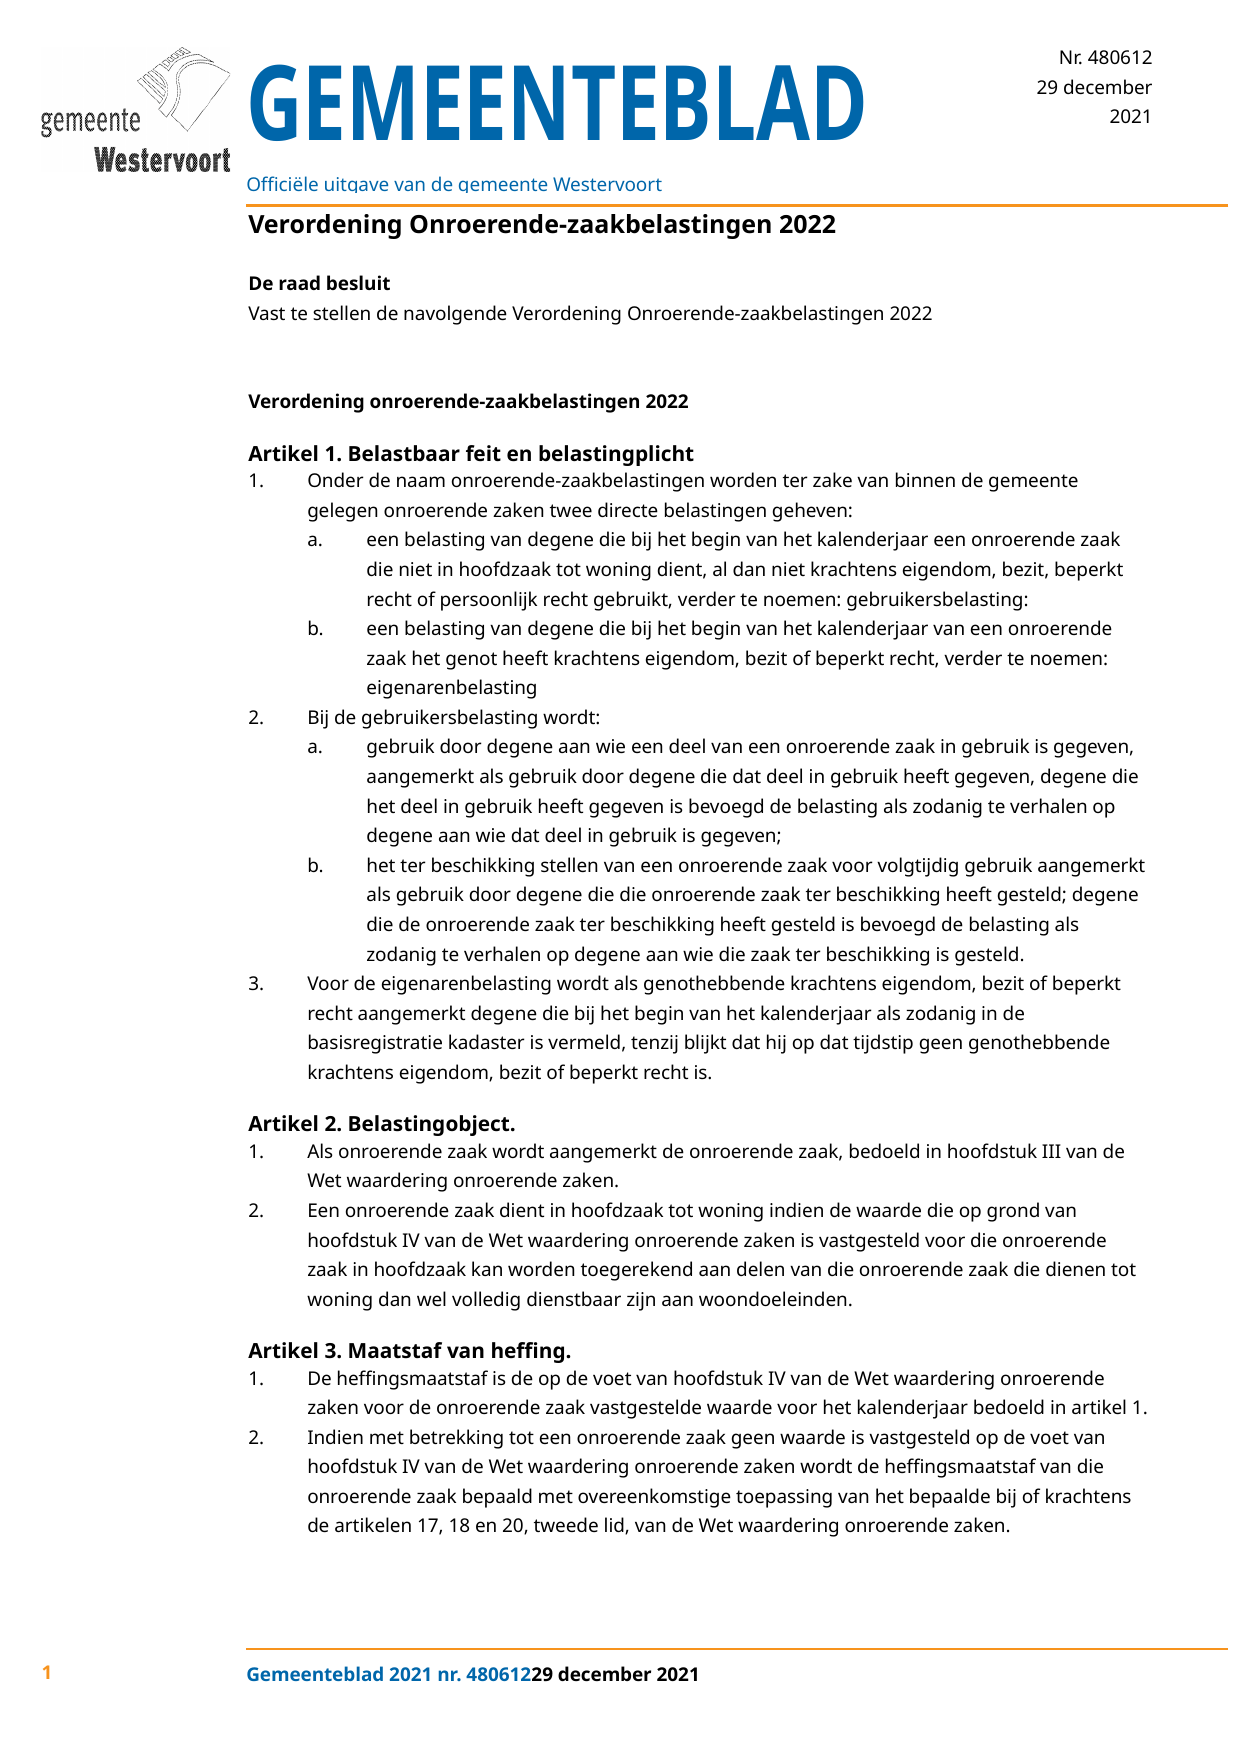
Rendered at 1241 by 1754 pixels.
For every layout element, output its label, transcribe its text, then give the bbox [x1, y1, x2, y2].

list een belasting van degene die bij het begin van het kalenderjaar een onroerende zaak die niet in hoofdzaak tot woning dient, al dan niet krachtens eigendom, bezit, beperkt recht of persoonlijk recht gebruikt, verder te noemen: gebruikersbelasting: [307, 527, 1152, 612]
text Artikel 1. Belastbaar feit en belastingplicht [248, 439, 1152, 467]
list Onder de naam onroerende-zaakbelastingen worden ter zake van binnen de gemeente gelegen onroerende zaken twee directe belastingen geheven: [248, 467, 1152, 523]
list Als onroerende zaak wordt aangemerkt de onroerende zaak, bedoeld in hoofdstuk III van de Wet waardering onroerende zaken. [248, 1138, 1152, 1193]
list Bij de gebruikersbelasting wordt: [248, 704, 1152, 730]
picture [41, 47, 231, 172]
list Voor de eigenarenbelasting wordt als genothebbende krachtens eigendom, bezit of beperkt recht aangemerkt degene die bij het begin van het kalenderjaar als zodanig in de basisregistratie kadaster is vermeld, tenzij blijkt dat hij op dat tijdstip geen genothebbende krachtens eigendom, bezit of beperkt recht is. [248, 970, 1152, 1085]
list Een onroerende zaak dient in hoofdzaak tot woning indien de waarde die op grond van hoofdstuk IV van de Wet waardering onroerende zaken is vastgesteld voor die onroerende zaak in hoofdzaak kan worden toegerekend aan delen van die onroerende zaak die dienen tot woning dan wel volledig dienstbaar zijn aan woondoeleinden. [248, 1197, 1152, 1312]
text Artikel 3. Maatstaf van heffing. [248, 1336, 1152, 1365]
list het ter beschikking stellen van een onroerende zaak voor volgtijdig gebruik aangemerkt als gebruik door degene die die onroerende zaak ter beschikking heeft gesteld; degene die de onroerende zaak ter beschikking heeft gesteld is bevoegd de belasting als zodanig te verhalen op degene aan wie die zaak ter beschikking is gesteld. [307, 852, 1152, 967]
text Verordening onroerende-zaakbelastingen 2022 [248, 389, 1152, 414]
text De raad besluit [248, 270, 1152, 296]
text ‎Verordening Onroerende-zaakbelastingen 2022 [248, 207, 1152, 241]
list gebruik door degene aan wie een deel van een onroerende zaak in gebruik is gegeven, aangemerkt als gebruik door degene die dat deel in gebruik heeft gegeven, degene die het deel in gebruik heeft gegeven is bevoegd de belasting als zodanig te verhalen op degene aan wie dat deel in gebruik is gegeven; [307, 734, 1152, 848]
list De heffingsmaatstaf is de op de voet van hoofdstuk IV van de Wet waardering onroerende zaken voor de onroerende zaak vastgestelde waarde voor het kalenderjaar bedoeld in artikel 1. [248, 1365, 1152, 1420]
text Artikel 2. Belastingobject. [248, 1109, 1152, 1138]
list een belasting van degene die bij het begin van het kalenderjaar van een onroerende zaak het genot heeft krachtens eigendom, bezit of beperkt recht, verder te noemen: eigenarenbelasting [307, 615, 1152, 700]
list Indien met betrekking tot een onroerende zaak geen waarde is vastgesteld op de voet van hoofdstuk IV van de Wet waardering onroerende zaken wordt de heffingsmaatstaf van die onroerende zaak bepaald met overeenkomstige toepassing van het bepaalde bij of krachtens de artikelen 17, 18 en 20, tweede lid, van de Wet waardering onroerende zaken. [248, 1424, 1152, 1538]
text Vast te stellen de navolgende Verordening Onroerende-zaakbelastingen 2022 [248, 300, 1152, 326]
